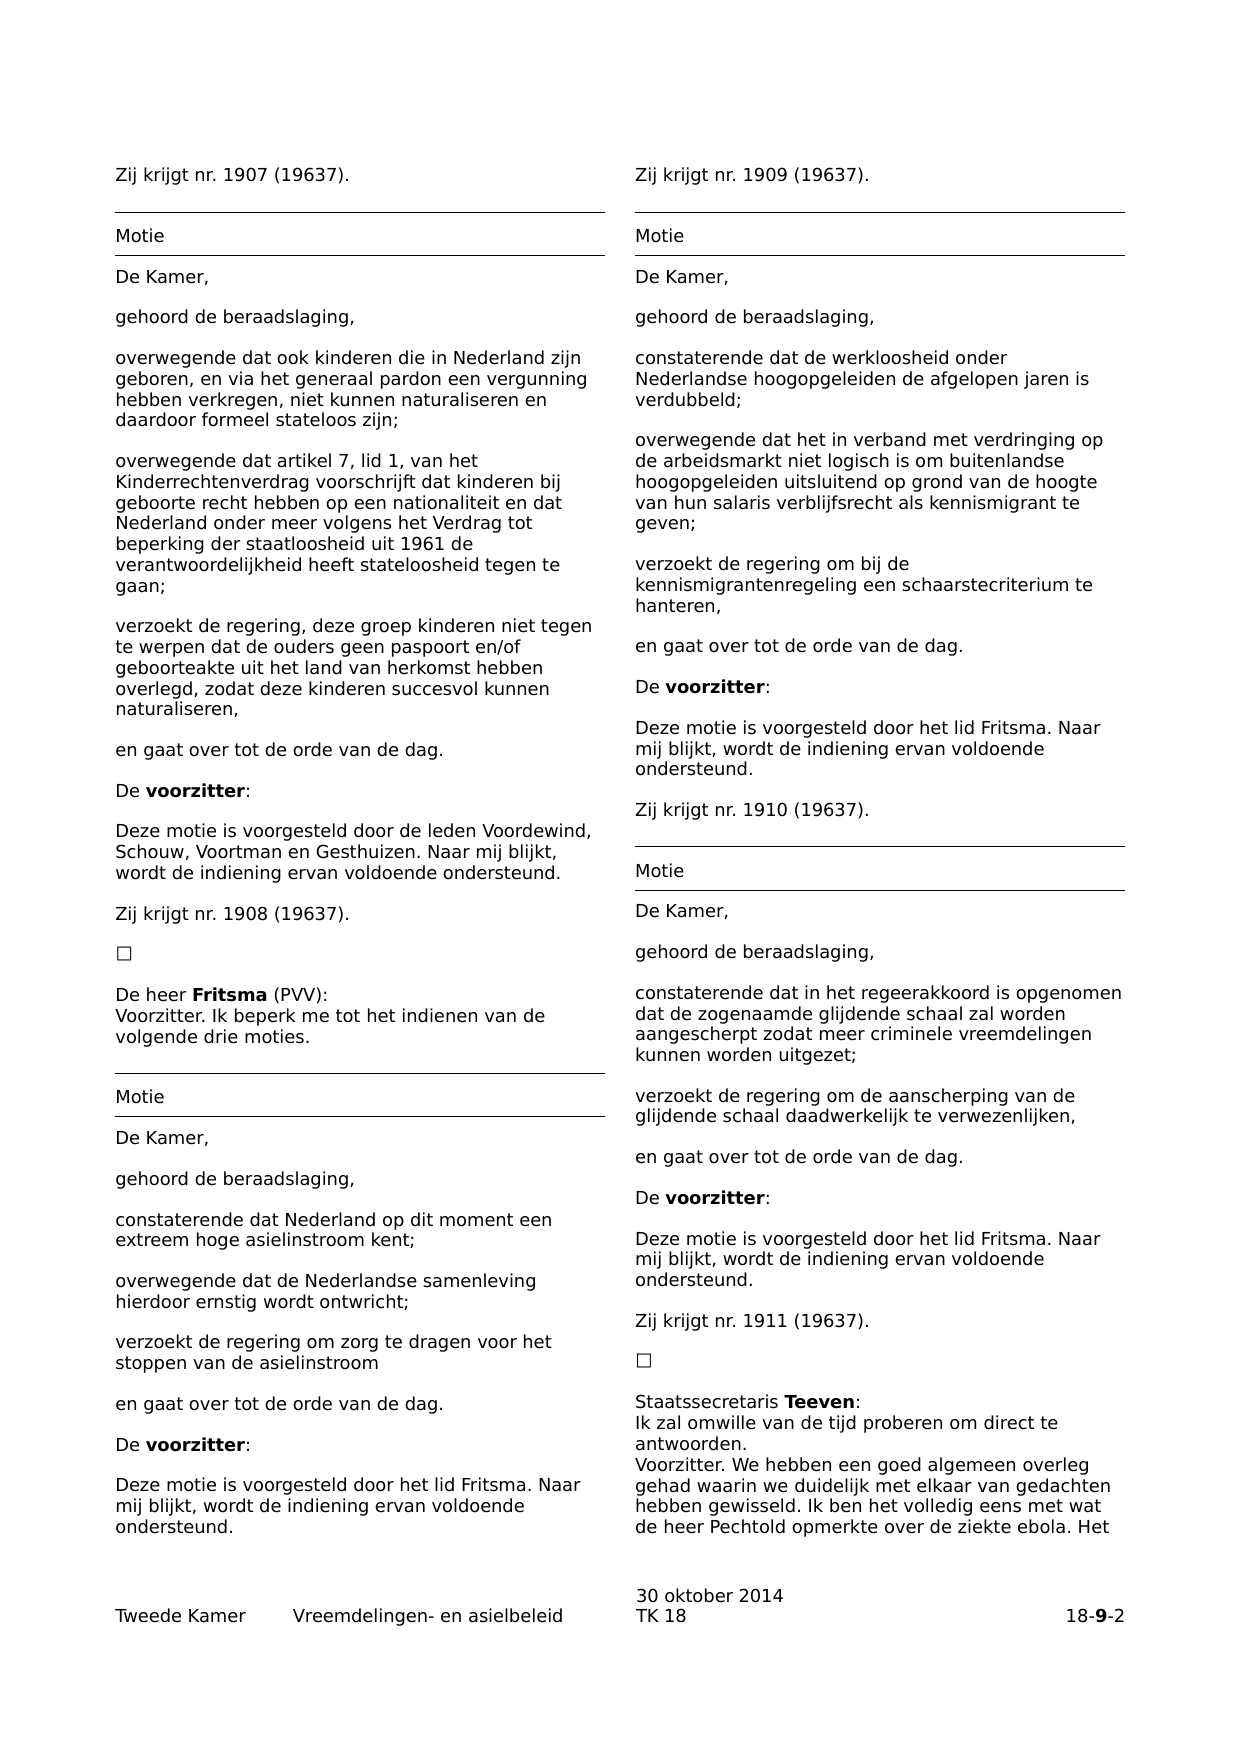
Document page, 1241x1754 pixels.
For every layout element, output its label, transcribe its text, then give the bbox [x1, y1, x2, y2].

text gehoord de beraadslaging, [635, 942, 1125, 963]
text verzoekt de regering om bij de kennismigrantenregeling een schaarstecriterium te hanteren, [635, 554, 1125, 616]
text Zij krijgt nr. 1908 (19637). [115, 903, 605, 924]
text verzoekt de regering om de aanscherping van de glijdende schaal daadwerkelijk te verwezenlijken, [635, 1086, 1125, 1127]
text gehoord de beraadslaging, [115, 307, 605, 328]
text De Kamer, [635, 267, 1125, 287]
text verzoekt de regering, deze groep kinderen niet tegen te werpen dat de ouders geen paspoort en/of geboorteakte uit het land van herkomst hebben overlegd, zodat deze kinderen succesvol kunnen naturaliseren, [115, 616, 605, 720]
text De heer Fritsma (PVV): [115, 985, 605, 1006]
text Zij krijgt nr. 1907 (19637). [115, 165, 605, 186]
text De Kamer, [115, 267, 605, 287]
text constaterende dat in het regeerakkoord is opgenomen dat de zogenaamde glijdende schaal zal worden aangescherpt zodat meer criminele vreemdelingen kunnen worden uitgezet; [635, 983, 1125, 1066]
text gehoord de beraadslaging, [635, 307, 1125, 328]
text Zij krijgt nr. 1911 (19637). [635, 1311, 1125, 1331]
text De voorzitter: [115, 1434, 605, 1455]
text verzoekt de regering om zorg te dragen voor het stoppen van de asielinstroom [115, 1332, 605, 1374]
text De voorzitter: [115, 781, 605, 801]
text en gaat over tot de orde van de dag. [115, 740, 605, 761]
text Zij krijgt nr. 1909 (19637). [635, 165, 1125, 186]
text Zij krijgt nr. 1910 (19637). [635, 800, 1125, 821]
text ⬜ [635, 1351, 1125, 1372]
text Deze motie is voorgesteld door de leden Voordewind, Schouw, Voortman en Gesthuizen. Naar mij blijkt, wordt de indiening ervan voldoende ondersteund. [115, 821, 605, 883]
text Staatssecretaris Teeven: [635, 1392, 1125, 1413]
text overwegende dat het in verband met verdringing op de arbeidsmarkt niet logisch is om buitenlandse hoogopgeleiden uitsluitend op grond van de hoogte van hun salaris verblijfsrecht als kennismigrant te geven; [635, 430, 1125, 534]
text Ik zal omwille van de tijd proberen om direct te antwoorden. [635, 1413, 1125, 1454]
text Deze motie is voorgesteld door het lid Fritsma. Naar mij blijkt, wordt de indiening ervan voldoende ondersteund. [115, 1475, 605, 1537]
text overwegende dat ook kinderen die in Nederland zijn geboren, en via het generaal pardon een vergunning hebben verkregen, niet kunnen naturaliseren en daardoor formeel stateloos zijn; [115, 348, 605, 431]
text overwegende dat de Nederlandse samenleving hierdoor ernstig wordt ontwricht; [115, 1271, 605, 1312]
text en gaat over tot de orde van de dag. [635, 1147, 1125, 1168]
text De Kamer, [115, 1128, 605, 1149]
text Voorzitter. Ik beperk me tot het indienen van de volgende drie moties. [115, 1006, 605, 1047]
text De Kamer, [635, 901, 1125, 922]
text gehoord de beraadslaging, [115, 1169, 605, 1189]
text Deze motie is voorgesteld door het lid Fritsma. Naar mij blijkt, wordt de indiening ervan voldoende ondersteund. [635, 1228, 1125, 1291]
text overwegende dat artikel 7, lid 1, van het Kinderrechtenverdrag voorschrijft dat kinderen bij geboorte recht hebben op een nationaliteit en dat Nederland onder meer volgens het Verdrag tot beperking der staatloosheid uit 1961 de verantwoordelijkheid heeft stateloosheid tegen te gaan; [115, 451, 605, 596]
text en gaat over tot de orde van de dag. [115, 1394, 605, 1414]
text De voorzitter: [635, 677, 1125, 698]
text Motie [115, 1087, 605, 1108]
text Motie [635, 226, 1125, 247]
text ⬜ [115, 944, 605, 965]
text De voorzitter: [635, 1188, 1125, 1208]
text Voorzitter. We hebben een goed algemeen overleg gehad waarin we duidelijk met elkaar van gedachten hebben gewisseld. Ik ben het volledig eens met wat de heer Pechtold opmerkte over de ziekte ebola. Het [635, 1454, 1125, 1538]
text constaterende dat de werkloosheid onder Nederlandse hoogopgeleiden de afgelopen jaren is verdubbeld; [635, 348, 1125, 410]
text Deze motie is voorgesteld door het lid Fritsma. Naar mij blijkt, wordt de indiening ervan voldoende ondersteund. [635, 718, 1125, 780]
text Motie [115, 226, 605, 247]
text en gaat over tot de orde van de dag. [635, 636, 1125, 657]
text constaterende dat Nederland op dit moment een extreem hoge asielinstroom kent; [115, 1209, 605, 1251]
text Motie [635, 860, 1125, 881]
